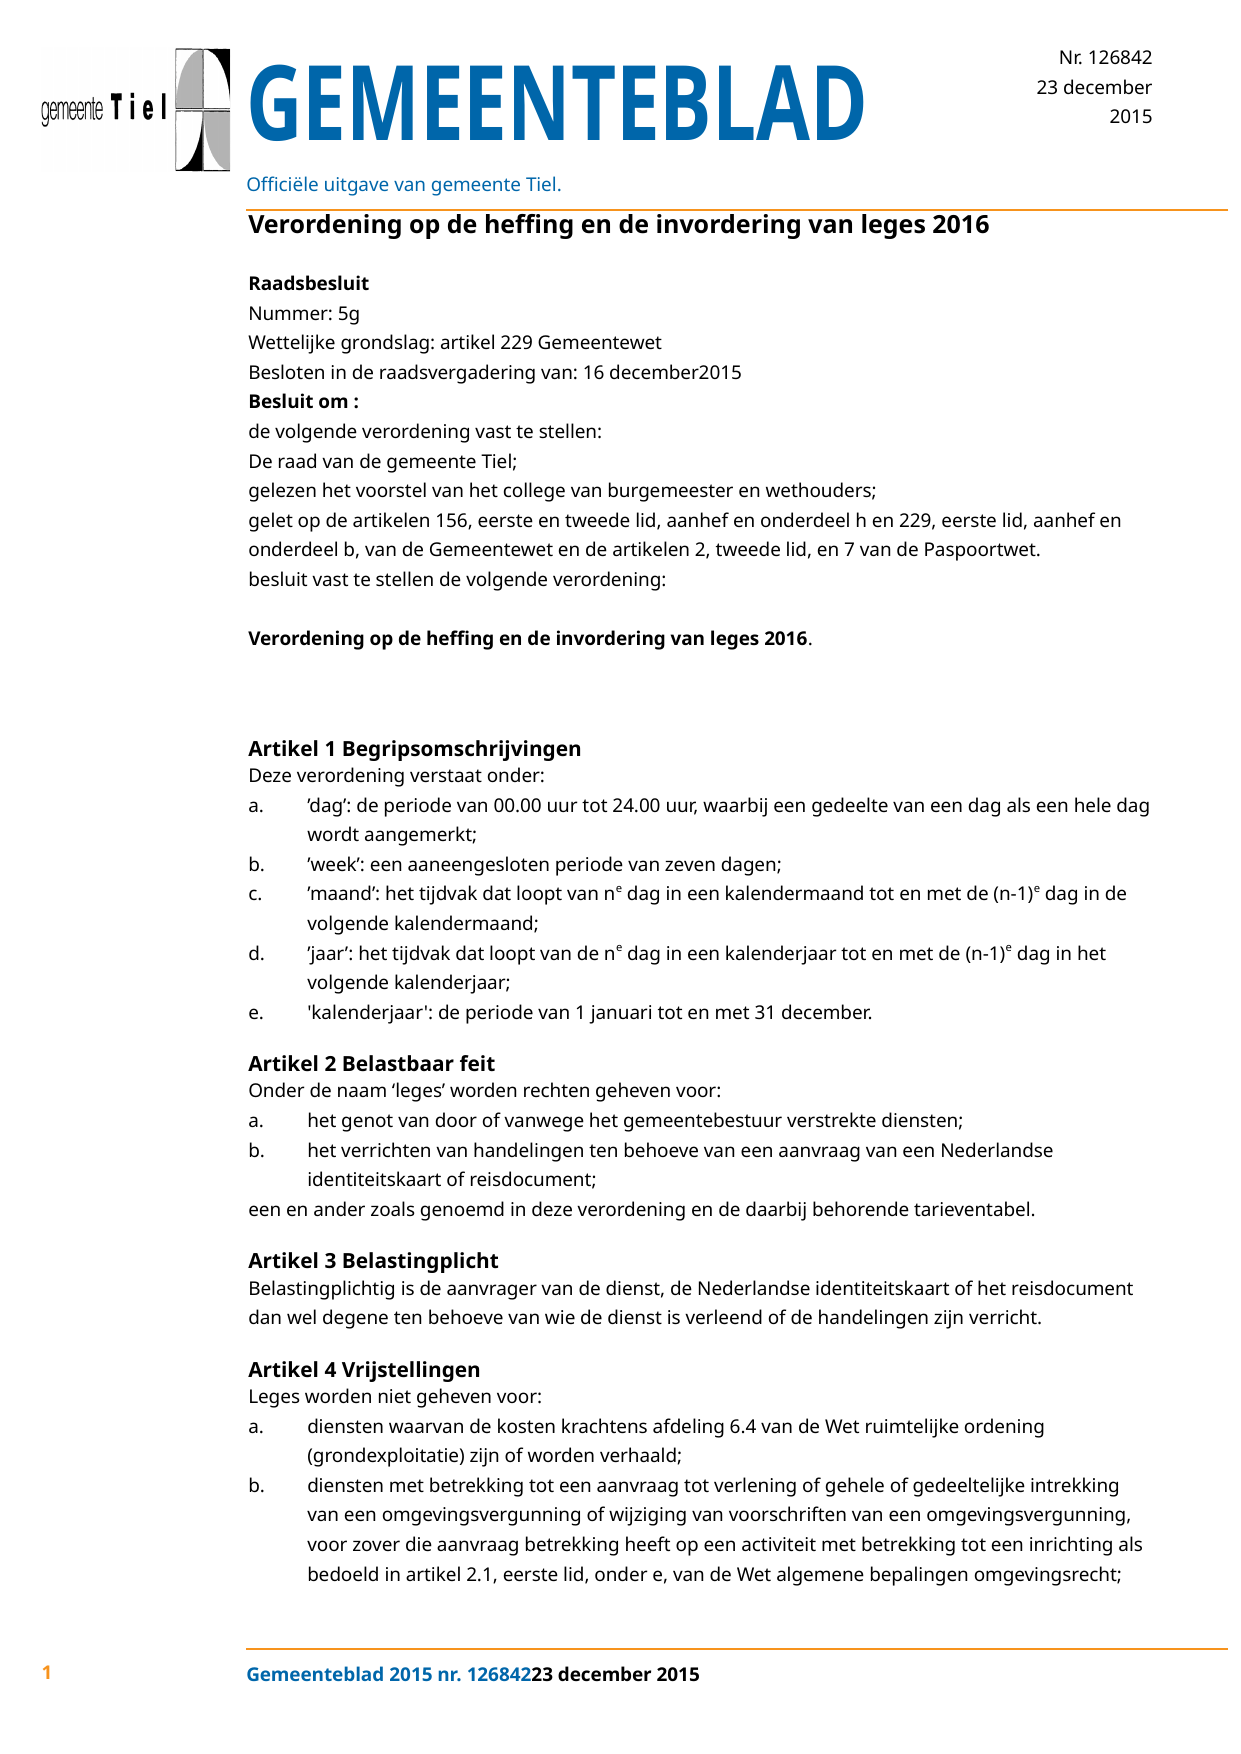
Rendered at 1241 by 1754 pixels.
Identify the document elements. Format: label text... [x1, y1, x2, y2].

text Nummer: 5g [248, 300, 1152, 326]
text Verordening op de heffing en de invordering van leges 2016 [248, 211, 1152, 241]
text Artikel 1 Begripsomschrijvingen [248, 734, 1152, 762]
text Wettelijke grondslag: artikel 229 Gemeentewet [248, 329, 1152, 355]
picture [41, 47, 231, 172]
text Besloten in de raadsvergadering van: 16 december2015 [248, 359, 1152, 385]
text Besluit om : [248, 389, 1152, 414]
text Verordening op de heffing en de invordering van leges 2016. [248, 625, 1152, 651]
list ’dag’: de periode van 00.00 uur tot 24.00 uur, waarbij een gedeelte van een dag als een hele dag wordt aangemerkt; [248, 792, 1152, 847]
text Artikel 3 Belastingplicht [248, 1246, 1152, 1275]
list het verrichten van handelingen ten behoeve van een aanvraag van een Nederlandse identiteitskaart of reisdocument; [248, 1137, 1152, 1192]
list diensten waarvan de kosten krachtens afdeling 6.4 van de Wet ruimtelijke ordening (grondexploitatie) zijn of worden verhaald; [248, 1413, 1152, 1468]
list 'kalenderjaar': de periode van 1 januari tot en met 31 december. [248, 999, 1152, 1024]
text gelezen het voorstel van het college van burgemeester en wethouders; [248, 477, 1152, 503]
text Onder de naam ‘leges’ worden rechten geheven voor: [248, 1078, 1152, 1103]
text Deze verordening verstaat onder: [248, 762, 1152, 788]
text Raadsbesluit [248, 270, 1152, 296]
list ’jaar’: het tijdvak dat loopt van de ne dag in een kalenderjaar tot en met de (n-1)e dag in het volgende kalenderjaar; [248, 940, 1152, 995]
text Artikel 2 Belastbaar feit [248, 1049, 1152, 1078]
text gelet op de artikelen 156, eerste en tweede lid, aanhef en onderdeel h en 229, eerste lid, aanhef en onderdeel b, van de Gemeentewet en de artikelen 2, tweede lid, en 7 van de Paspoortwet. [248, 507, 1152, 562]
text een en ander zoals genoemd in deze verordening en de daarbij behorende tarieventabel. [248, 1196, 1152, 1222]
text Leges worden niet geheven voor: [248, 1383, 1152, 1409]
list ’maand’: het tijdvak dat loopt van ne dag in een kalendermaand tot en met de (n-1)e dag in de volgende kalendermaand; [248, 881, 1152, 936]
list ’week’: een aaneengesloten periode van zeven dagen; [248, 851, 1152, 877]
text besluit vast te stellen de volgende verordening: [248, 566, 1152, 592]
list diensten met betrekking tot een aanvraag tot verlening of gehele of gedeeltelijke intrekking van een omgevingsvergunning of wijziging van voorschriften van een omgevingsvergunning, voor zover die aanvraag betrekking heeft op een activiteit met betrekking tot een inrichting als bedoeld in artikel 2.1, eerste lid, onder e, van de Wet algemene bepalingen omgevingsrecht; [248, 1472, 1152, 1587]
text Belastingplichtig is de aanvrager van de dienst, de Nederlandse identiteitskaart of het reisdocument dan wel degene ten behoeve van wie de dienst is verleend of de handelingen zijn verricht. [248, 1275, 1152, 1330]
text De raad van de gemeente Tiel; [248, 448, 1152, 473]
text Artikel 4 Vrijstellingen [248, 1355, 1152, 1383]
text de volgende verordening vast te stellen: [248, 418, 1152, 444]
list het genot van door of vanwege het gemeentebestuur verstrekte diensten; [248, 1107, 1152, 1133]
